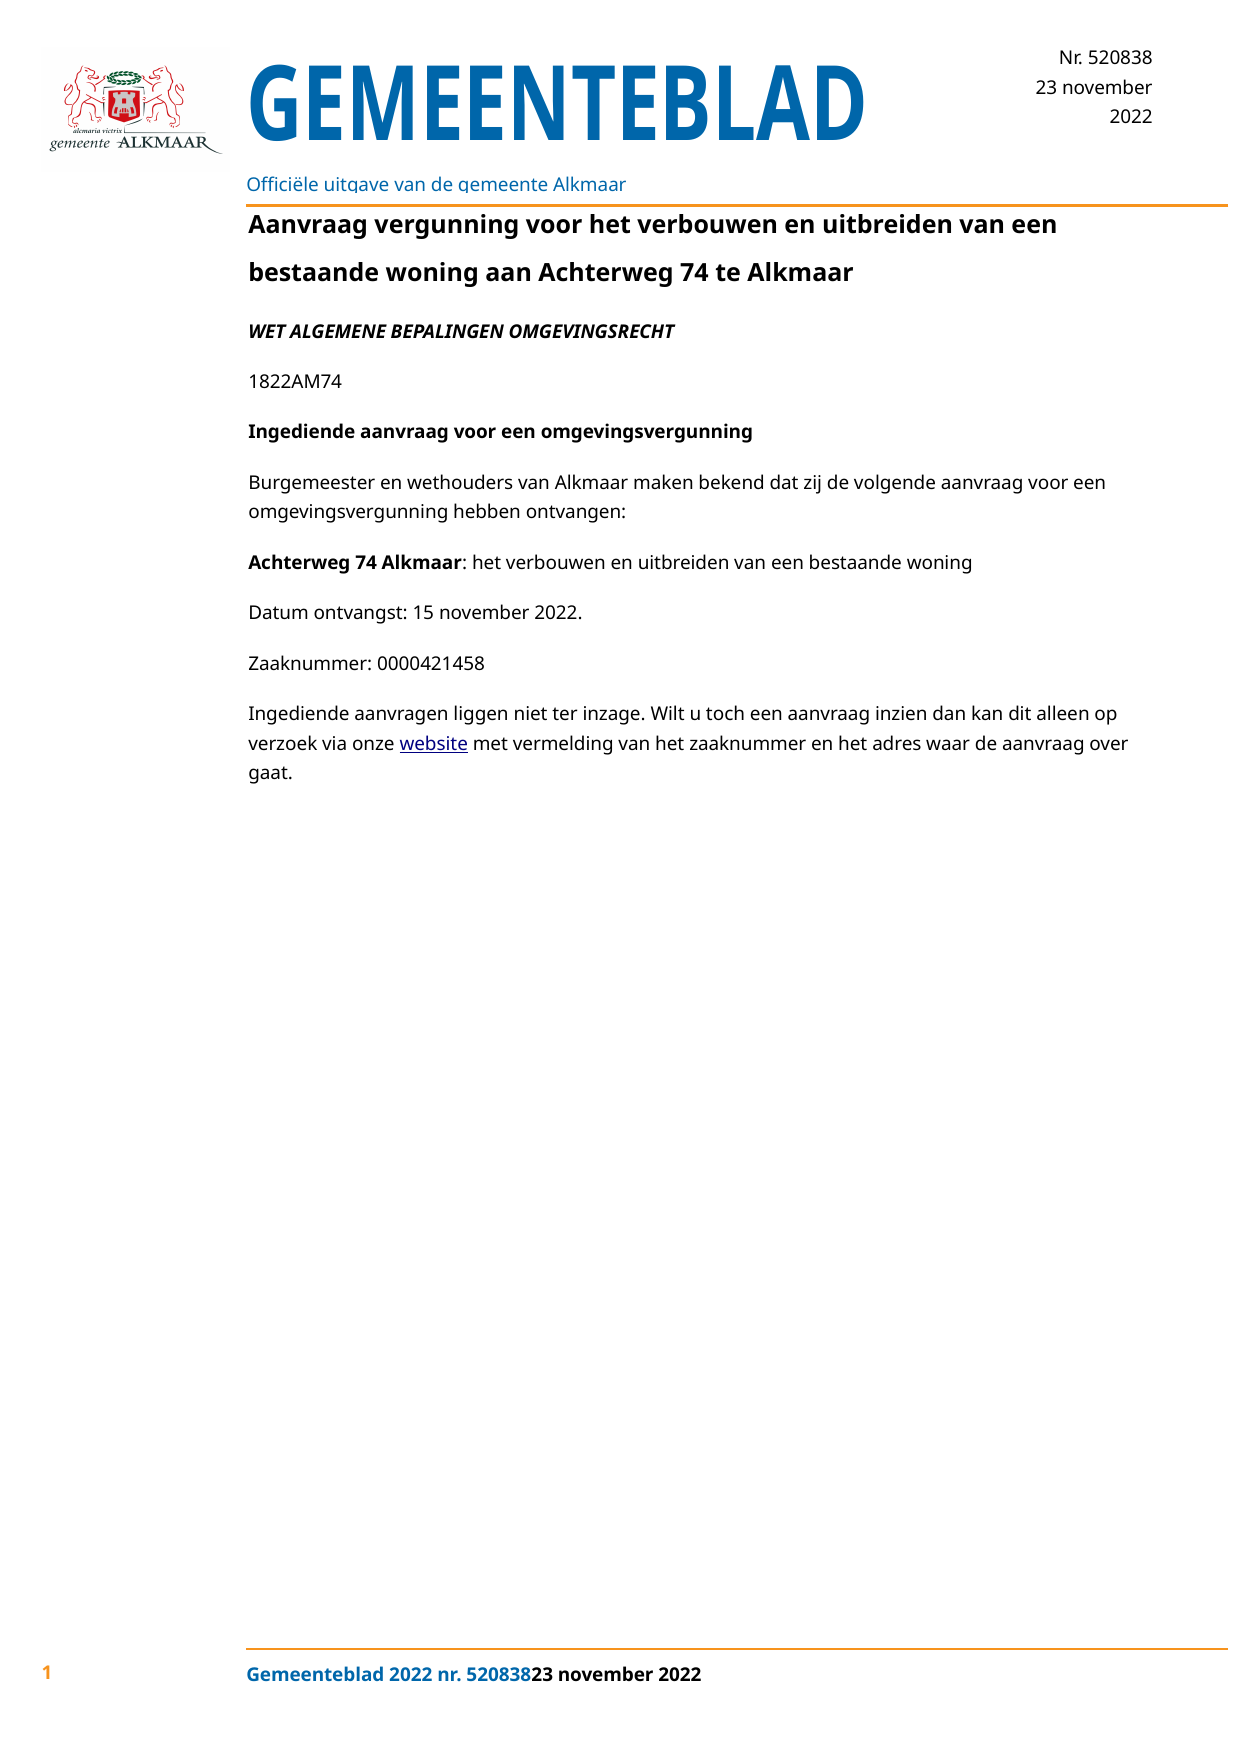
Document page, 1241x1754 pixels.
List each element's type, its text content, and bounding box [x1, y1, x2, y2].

text Ingediende aanvragen liggen niet ter inzage. Wilt u toch een aanvraag inzien dan kan dit alleen op verzoek via onze website met vermelding van het zaaknummer en het adres waar de aanvraag over gaat. [248, 700, 1152, 785]
text Achterweg 74 Alkmaar: het verbouwen en uitbreiden van een bestaande woning [248, 549, 1152, 575]
text WET ALGEMENE BEPALINGEN OMGEVINGSRECHT [248, 318, 1152, 344]
text Ingediende aanvraag voor een omgevingsvergunning [248, 419, 1152, 444]
text Burgemeester en wethouders van Alkmaar maken bekend dat zij de volgende aanvraag voor een omgevingsvergunning hebben ontvangen: [248, 469, 1152, 524]
text Datum ontvangst: 15 november 2022. [248, 599, 1152, 625]
text 1822AM74 [248, 368, 1152, 394]
text Zaaknummer: 0000421458 [248, 650, 1152, 676]
picture [41, 47, 231, 172]
text Aanvraag vergunning voor het verbouwen en uitbreiden van een bestaande woning aan Achterweg 74 te Alkmaar [248, 207, 1152, 288]
